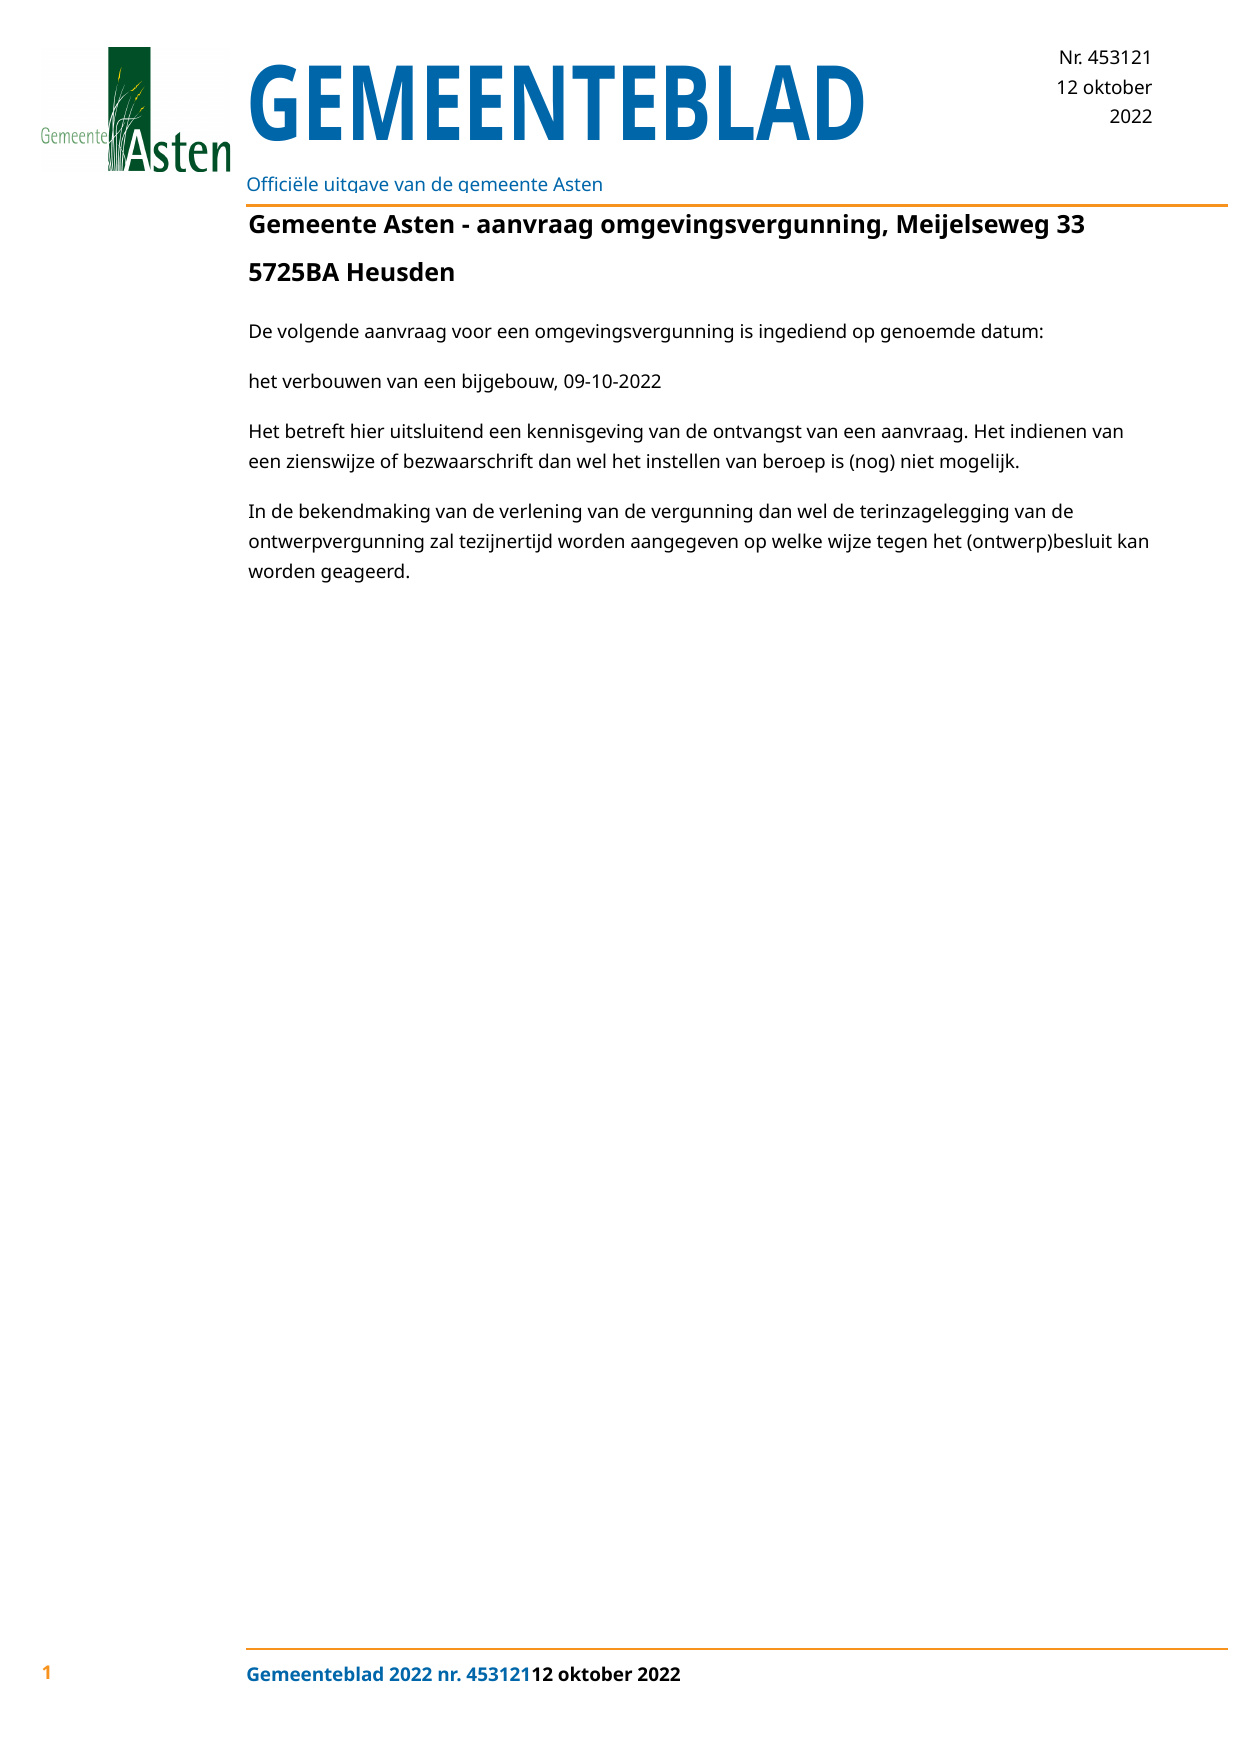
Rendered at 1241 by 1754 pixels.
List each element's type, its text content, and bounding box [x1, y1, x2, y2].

text De volgende aanvraag voor een omgevingsvergunning is ingediend op genoemde datum: [248, 318, 1152, 344]
text In de bekendmaking van de verlening van de vergunning dan wel de terinzagelegging van de ontwerpvergunning zal tezijnertijd worden aangegeven op welke wijze tegen het (ontwerp)besluit kan worden geageerd. [248, 499, 1152, 584]
text Gemeente Asten - aanvraag omgevingsvergunning, Meijelseweg 33 5725BA Heusden [248, 207, 1152, 288]
picture [41, 47, 231, 172]
text het verbouwen van een bijgebouw, 09-10-2022 [248, 368, 1152, 394]
text Het betreft hier uitsluitend een kennisgeving van de ontvangst van een aanvraag. Het indienen van een zienswijze of bezwaarschrift dan wel het instellen van beroep is (nog) niet mogelijk. [248, 419, 1152, 474]
